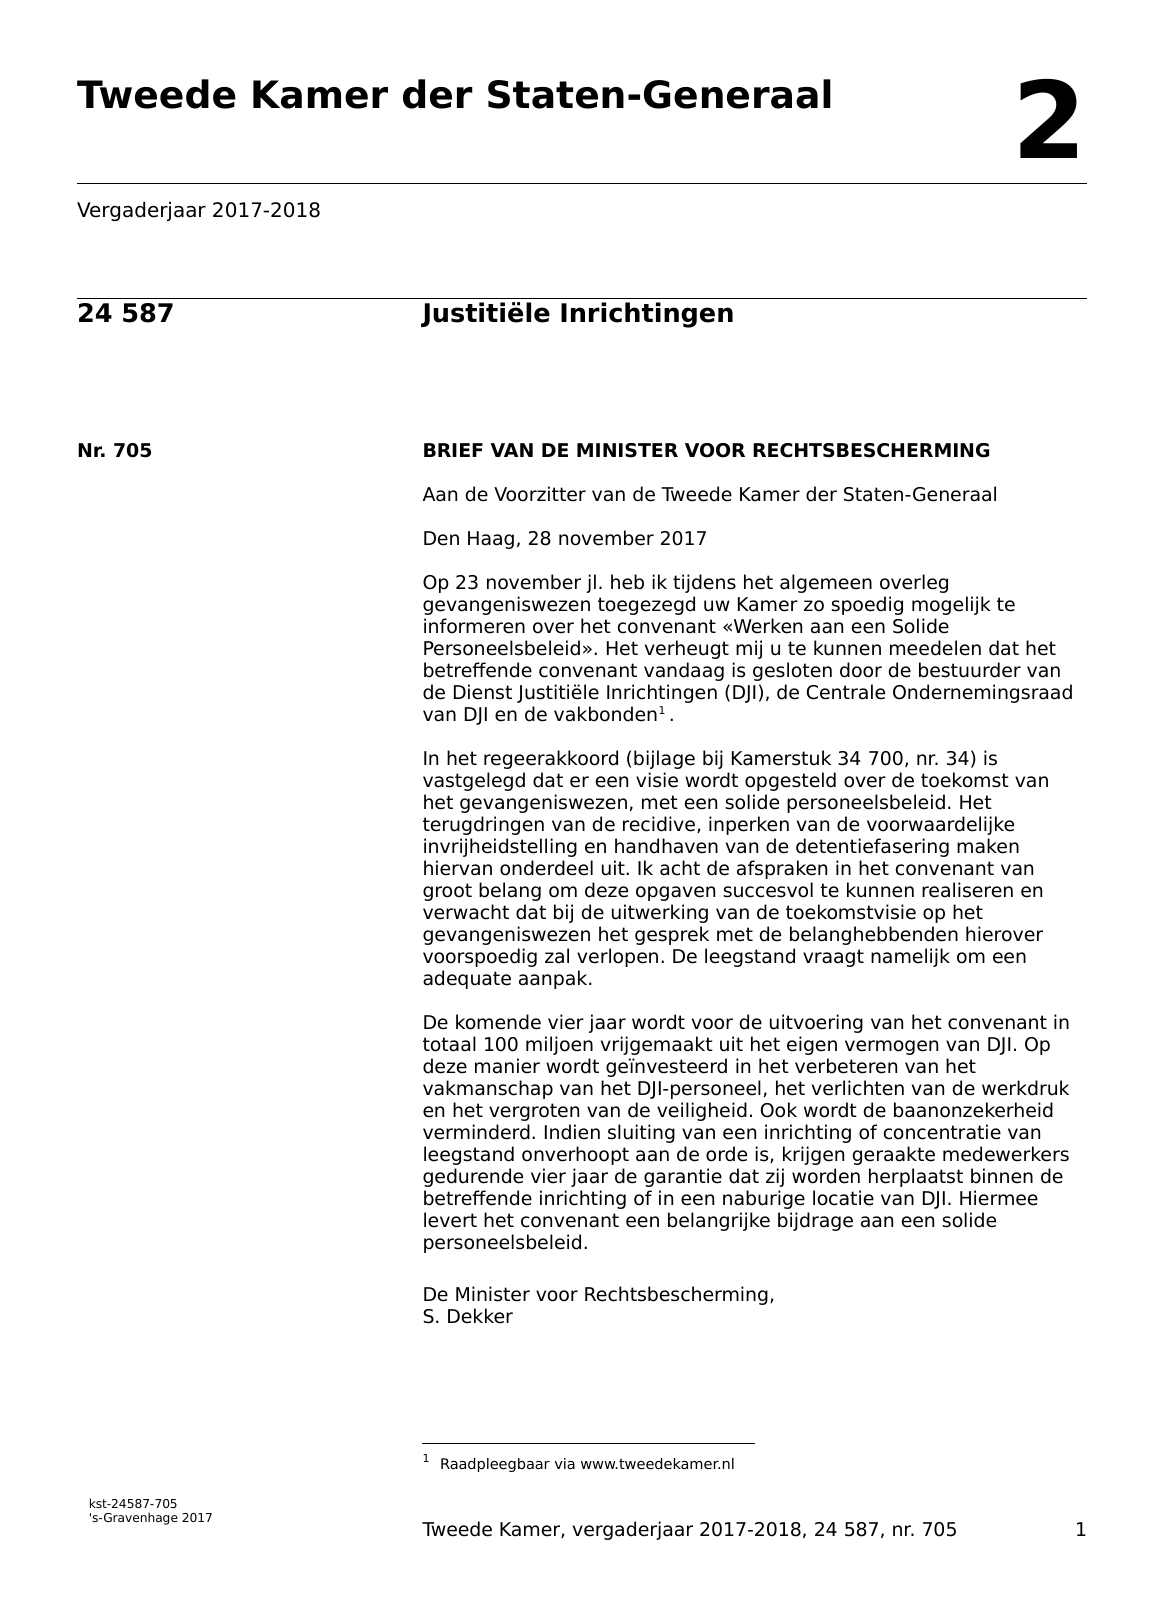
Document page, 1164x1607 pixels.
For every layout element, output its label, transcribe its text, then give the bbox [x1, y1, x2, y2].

text In het regeerakkoord (bijlage bij Kamerstuk 34 700, nr. 34) is vastgelegd dat er een visie wordt opgesteld over de toekomst van het gevangeniswezen, met een solide personeelsbeleid. Het terugdringen van de recidive, inperken van de voorwaardelijke invrijheidstelling en handhaven van de detentiefasering maken hiervan onderdeel uit. Ik acht de afspraken in het convenant van groot belang om deze opgaven succesvol te kunnen realiseren en verwacht dat bij de uitwerking van de toekomstvisie op het gevangeniswezen het gesprek met de belanghebbenden hierover voorspoedig zal verlopen. De leegstand vraagt namelijk om een adequate aanpak. [422, 748, 1087, 990]
text Op 23 november jl. heb ik tijdens het algemeen overleg gevangeniswezen toegezegd uw Kamer zo spoedig mogelijk te informeren over het convenant «Werken aan een Solide Personeelsbeleid». Het verheugt mij u te kunnen meedelen dat het betreffende convenant vandaag is gesloten door de bestuurder van de Dienst Justitiële Inrichtingen (DJI), de Centrale Ondernemingsraad van DJI en de vakbonden. [422, 572, 1087, 726]
table_cell Vergaderjaar 2017-2018 [77, 184, 1087, 298]
text Den Haag, 28 november 2017 [422, 528, 1087, 550]
table_header Tweede Kamer der Staten-Generaal [77, 59, 886, 183]
text De Minister voor Rechtsbescherming, S. Dekker [422, 1284, 1087, 1328]
subtitle Nr. 705 BRIEF VAN DE MINISTER VOOR RECHTSBESCHERMING [77, 440, 1087, 462]
subtitle 24 587 Justitiële Inrichtingen [77, 299, 1087, 329]
text Aan de Voorzitter van de Tweede Kamer der Staten-Generaal [422, 484, 1087, 506]
text 's-Gravenhage 2017 [88, 1511, 323, 1525]
table_header 2 [886, 59, 1087, 183]
text De komende vier jaar wordt voor de uitvoering van het convenant in totaal 100 miljoen vrijgemaakt uit het eigen vermogen van DJI. Op deze manier wordt geïnvesteerd in het verbeteren van het vakmanschap van het DJI-personeel, het verlichten van de werkdruk en het vergroten van de veiligheid. Ook wordt de baanonzekerheid verminderd. Indien sluiting van een inrichting of concentratie van leegstand onverhoopt aan de orde is, krijgen geraakte medewerkers gedurende vier jaar de garantie dat zij worden herplaatst binnen de betreffende inrichting of in een naburige locatie van DJI. Hiermee levert het convenant een belangrijke bijdrage aan een solide personeelsbeleid. [422, 1012, 1087, 1254]
text Raadpleegbaar via www.tweedekamer.nl [422, 1452, 1087, 1474]
text kst-24587-705 [88, 1497, 323, 1511]
